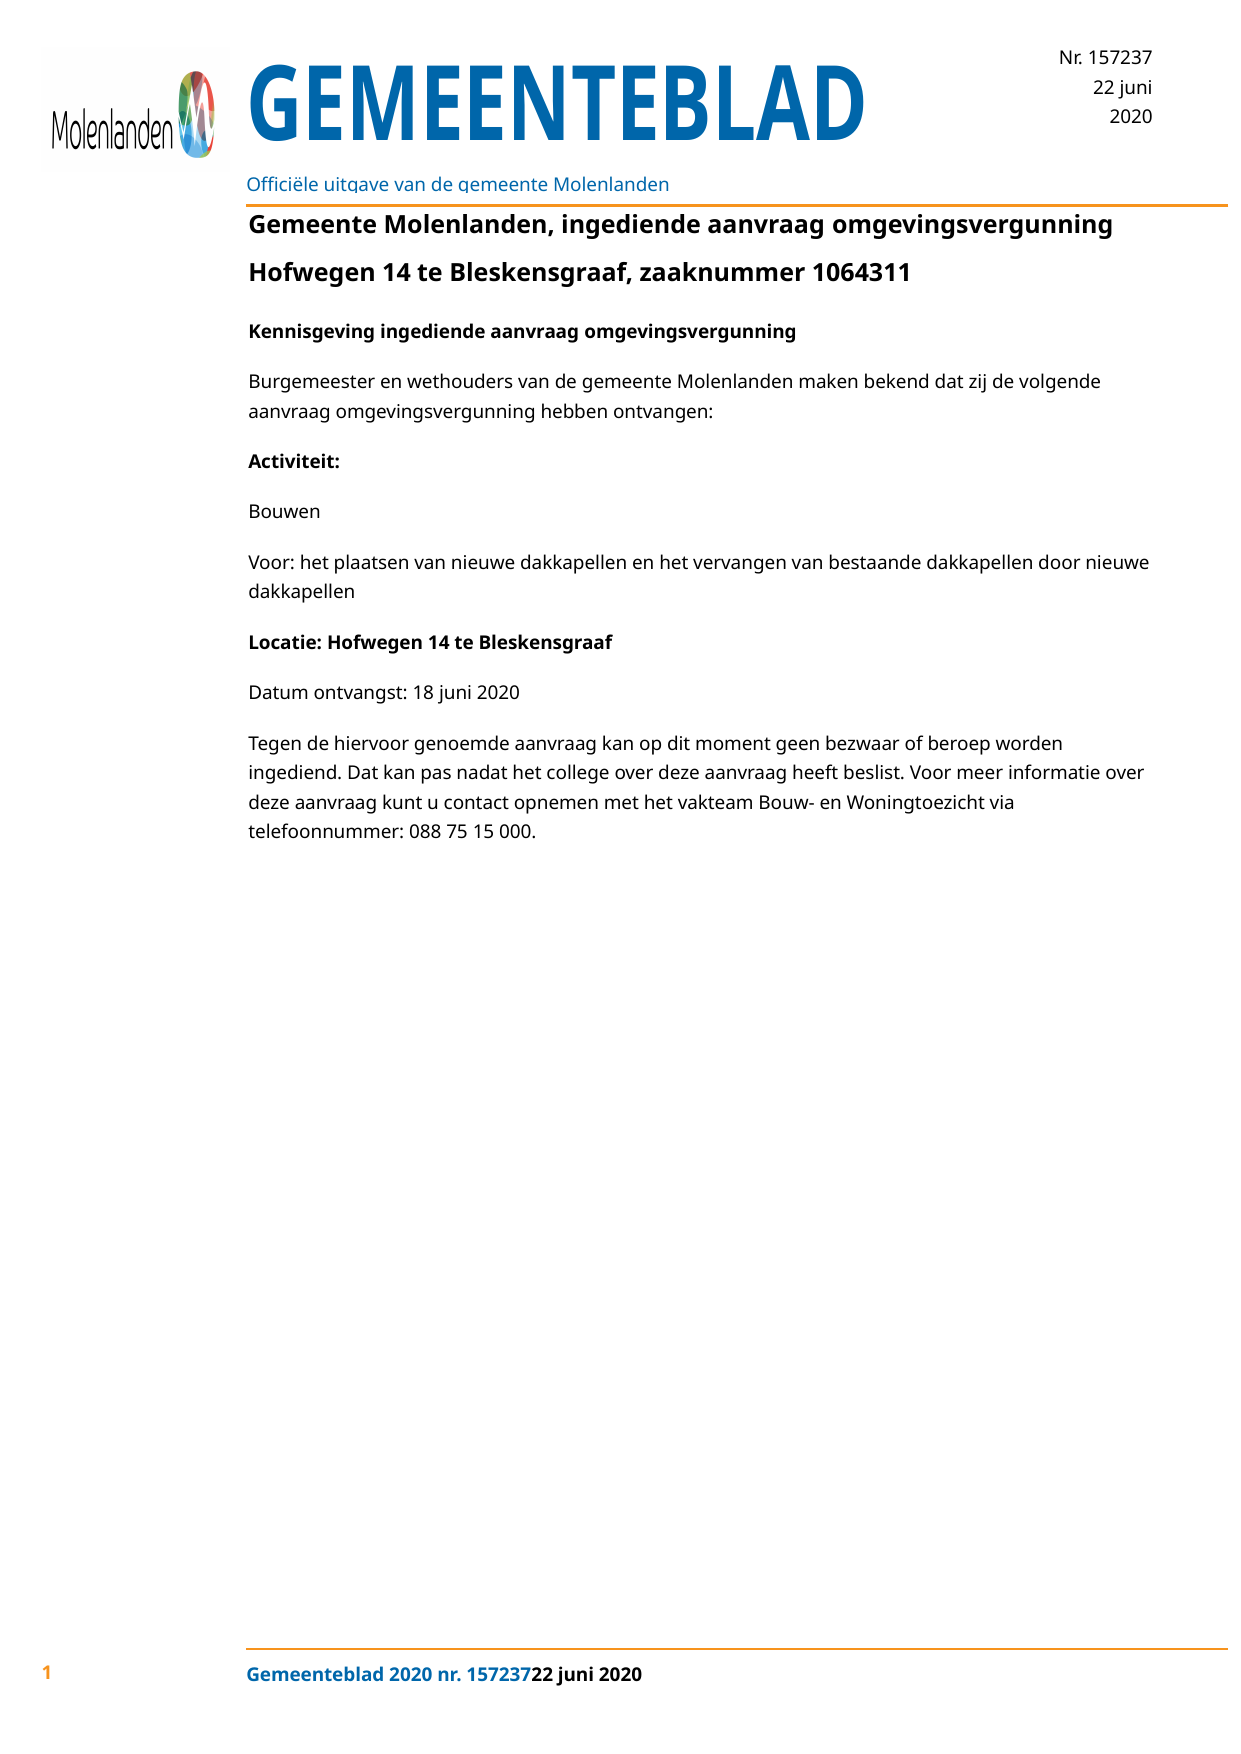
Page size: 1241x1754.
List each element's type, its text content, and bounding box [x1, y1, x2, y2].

text Gemeente Molenlanden, ingediende aanvraag omgevingsvergunning Hofwegen 14 te Bleskensgraaf, zaaknummer 1064311 [248, 207, 1152, 288]
text Kennisgeving ingediende aanvraag omgevingsvergunning [248, 318, 1152, 344]
text Locatie: Hofwegen 14 te Bleskensgraaf [248, 629, 1152, 655]
text Datum ontvangst: 18 juni 2020 [248, 679, 1152, 705]
text Burgemeester en wethouders van de gemeente Molenlanden maken bekend dat zij de volgende aanvraag omgevingsvergunning hebben ontvangen: [248, 368, 1152, 424]
text Bouwen [248, 499, 1152, 524]
text Tegen de hiervoor genoemde aanvraag kan op dit moment geen bezwaar of beroep worden ingediend. Dat kan pas nadat het college over deze aanvraag heeft beslist. Voor meer informatie over deze aanvraag kunt u contact opnemen met het vakteam Bouw- en Woningtoezicht via telefoonnummer: 088 75 15 000. [248, 730, 1152, 844]
text Voor: het plaatsen van nieuwe dakkapellen en het vervangen van bestaande dakkapellen door nieuwe dakkapellen [248, 549, 1152, 604]
picture [41, 47, 231, 172]
text Activiteit: [248, 448, 1152, 474]
